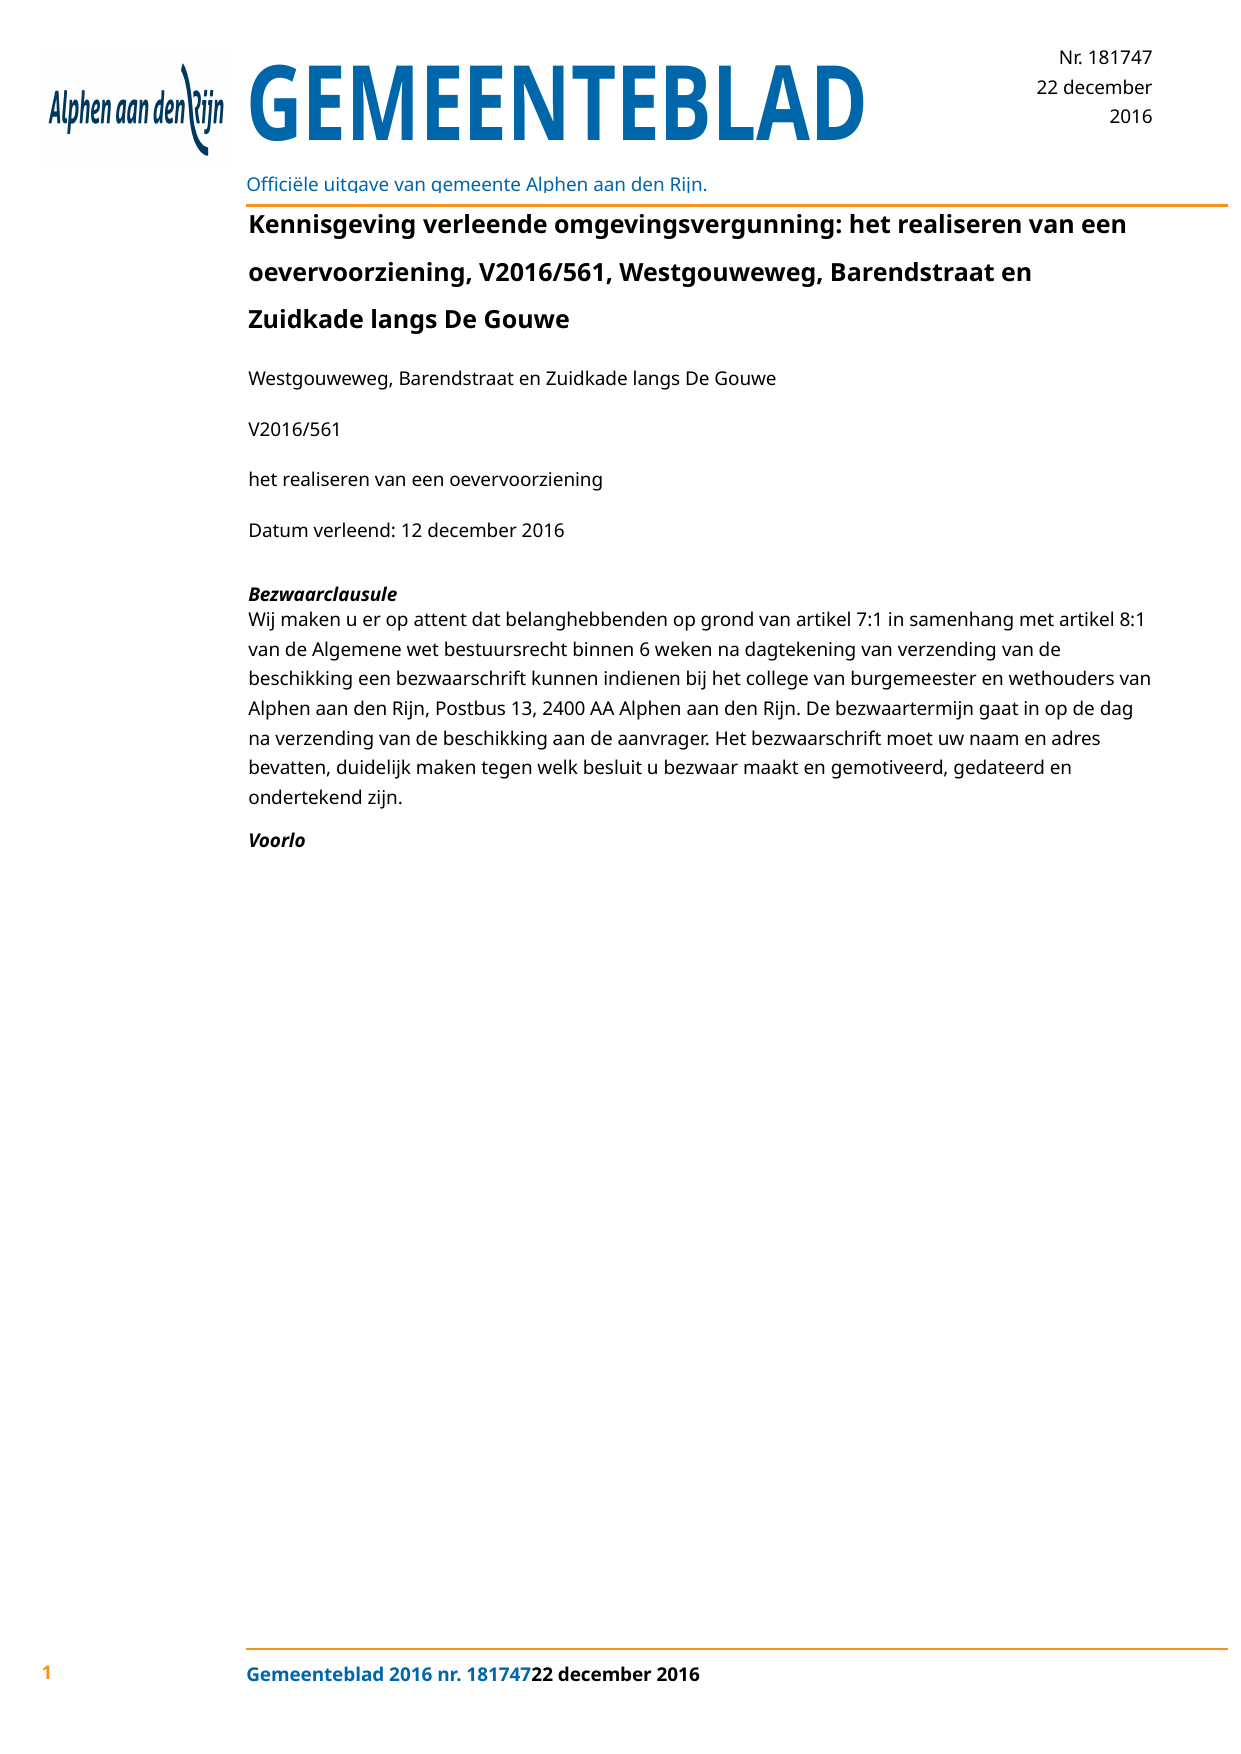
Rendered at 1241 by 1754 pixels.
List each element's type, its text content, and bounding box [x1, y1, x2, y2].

text Westgouweweg, Barendstraat en Zuidkade langs De Gouwe [248, 366, 1152, 391]
text Wij maken u er op attent dat belanghebbenden op grond van artikel 7:1 in samenhang met artikel 8:1 van de Algemene wet bestuursrecht binnen 6 weken na dagtekening van verzending van de beschikking een bezwaarschrift kunnen indienen bij het college van burgemeester en wethouders van Alphen aan den Rijn, Postbus 13, 2400 AA Alphen aan den Rijn. De bezwaartermijn gaat in op de dag na verzending van de beschikking aan de aanvrager. Het bezwaarschrift moet uw naam en adres bevatten, duidelijk maken tegen welk besluit u bezwaar maakt en gemotiveerd, gedateerd en ondertekend zijn. [248, 606, 1152, 810]
text Bezwaarclausule [248, 581, 1152, 606]
text Voorlo [248, 827, 1152, 853]
text Kennisgeving verleende omgevingsvergunning: het realiseren van een oevervoorziening, V2016/561, Westgouweweg, Barendstraat en Zuidkade langs De Gouwe [248, 207, 1152, 336]
text V2016/561 [248, 416, 1152, 442]
text Datum verleend: 12 december 2016 [248, 517, 1152, 542]
picture [41, 47, 231, 172]
text het realiseren van een oevervoorziening [248, 466, 1152, 492]
